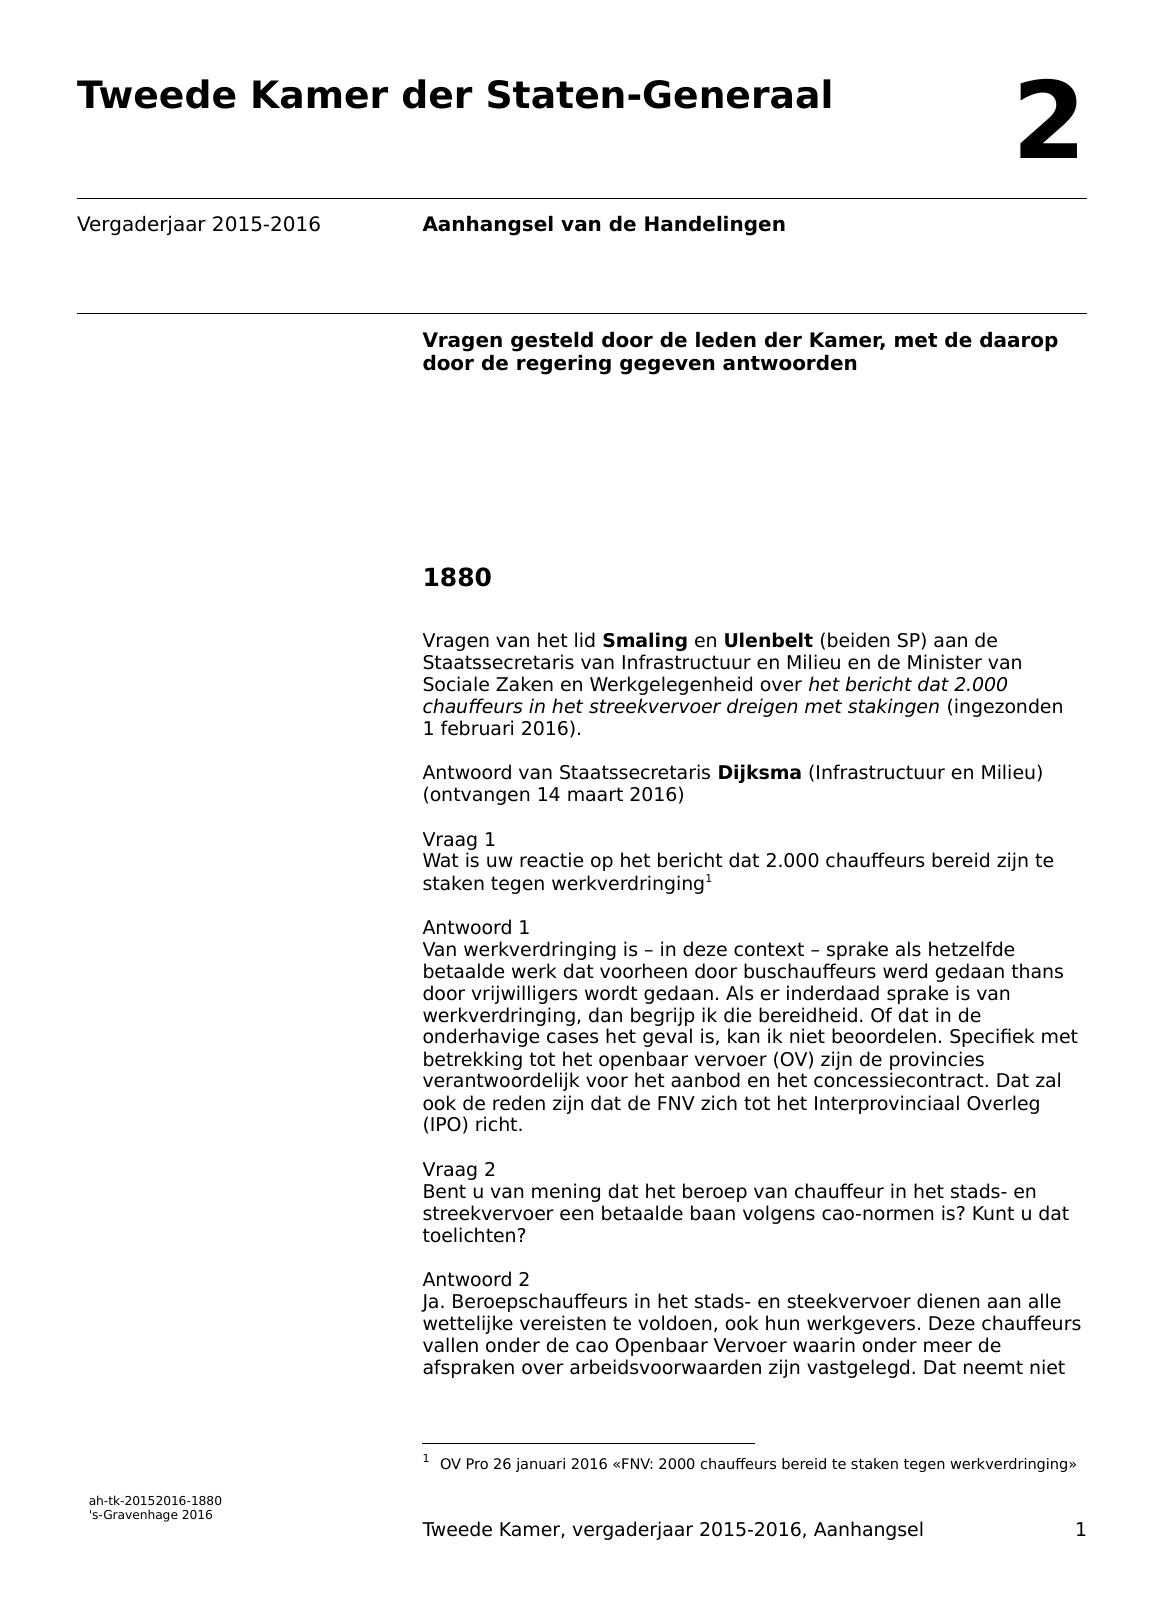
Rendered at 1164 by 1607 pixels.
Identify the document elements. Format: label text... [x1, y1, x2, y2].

table_header 2 [886, 59, 1087, 198]
text Bent u van mening dat het beroep van chauffeur in het stads- en streekvervoer een betaalde baan volgens cao-normen is? Kunt u dat toelichten? [422, 1181, 1087, 1246]
table_cell Vragen gesteld door de leden der Kamer, met de daarop door de regering gegeven antwoorden [422, 314, 1087, 375]
text Wat is uw reactie op het bericht dat 2.000 chauffeurs bereid zijn te staken tegen werkverdringing [422, 850, 1087, 894]
text Antwoord 2 [422, 1269, 1087, 1291]
table_cell Vergaderjaar 2015-2016 [77, 199, 422, 313]
table_header Tweede Kamer der Staten-Generaal [77, 59, 886, 198]
text Ja. Beroepschauffeurs in het stads- en steekvervoer dienen aan alle wettelijke vereisten te voldoen, ook hun werkgevers. Deze chauffeurs vallen onder de cao Openbaar Vervoer waarin onder meer de afspraken over arbeidsvoorwaarden zijn vastgelegd. Dat neemt niet [422, 1291, 1087, 1378]
text Vragen van het lid Smaling en Ulenbelt (beiden SP) aan de Staatssecretaris van Infrastructuur en Milieu en de Minister van Sociale Zaken en Werkgelegenheid over het bericht dat 2.000 chauffeurs in het streekvervoer dreigen met stakingen (ingezonden 1 februari 2016). [422, 630, 1087, 740]
text Vraag 2 [422, 1158, 1087, 1181]
table_cell [77, 314, 422, 375]
text OV Pro 26 januari 2016 «FNV: 2000 chauffeurs bereid te staken tegen werkverdringing» [422, 1452, 1087, 1474]
text 1880 [422, 563, 1087, 592]
text ah-tk-20152016-1880 [88, 1494, 323, 1508]
text Van werkverdringing is – in deze context – sprake als hetzelfde betaalde werk dat voorheen door buschauffeurs werd gedaan thans door vrijwilligers wordt gedaan. Als er inderdaad sprake is van werkverdringing, dan begrijp ik die bereidheid. Of dat in de onderhavige cases het geval is, kan ik niet beoordelen. Specifiek met betrekking tot het openbaar vervoer (OV) zijn de provincies verantwoordelijk voor het aanbod en het concessiecontract. Dat zal ook de reden zijn dat de FNV zich tot het Interprovinciaal Overleg (IPO) richt. [422, 938, 1087, 1136]
text 's-Gravenhage 2016 [88, 1508, 323, 1522]
text Vraag 1 [422, 828, 1087, 850]
text Antwoord van Staatssecretaris Dijksma (Infrastructuur en Milieu) (ontvangen 14 maart 2016) [422, 762, 1087, 806]
table_cell Aanhangsel van de Handelingen [422, 199, 1087, 313]
text Antwoord 1 [422, 917, 1087, 938]
